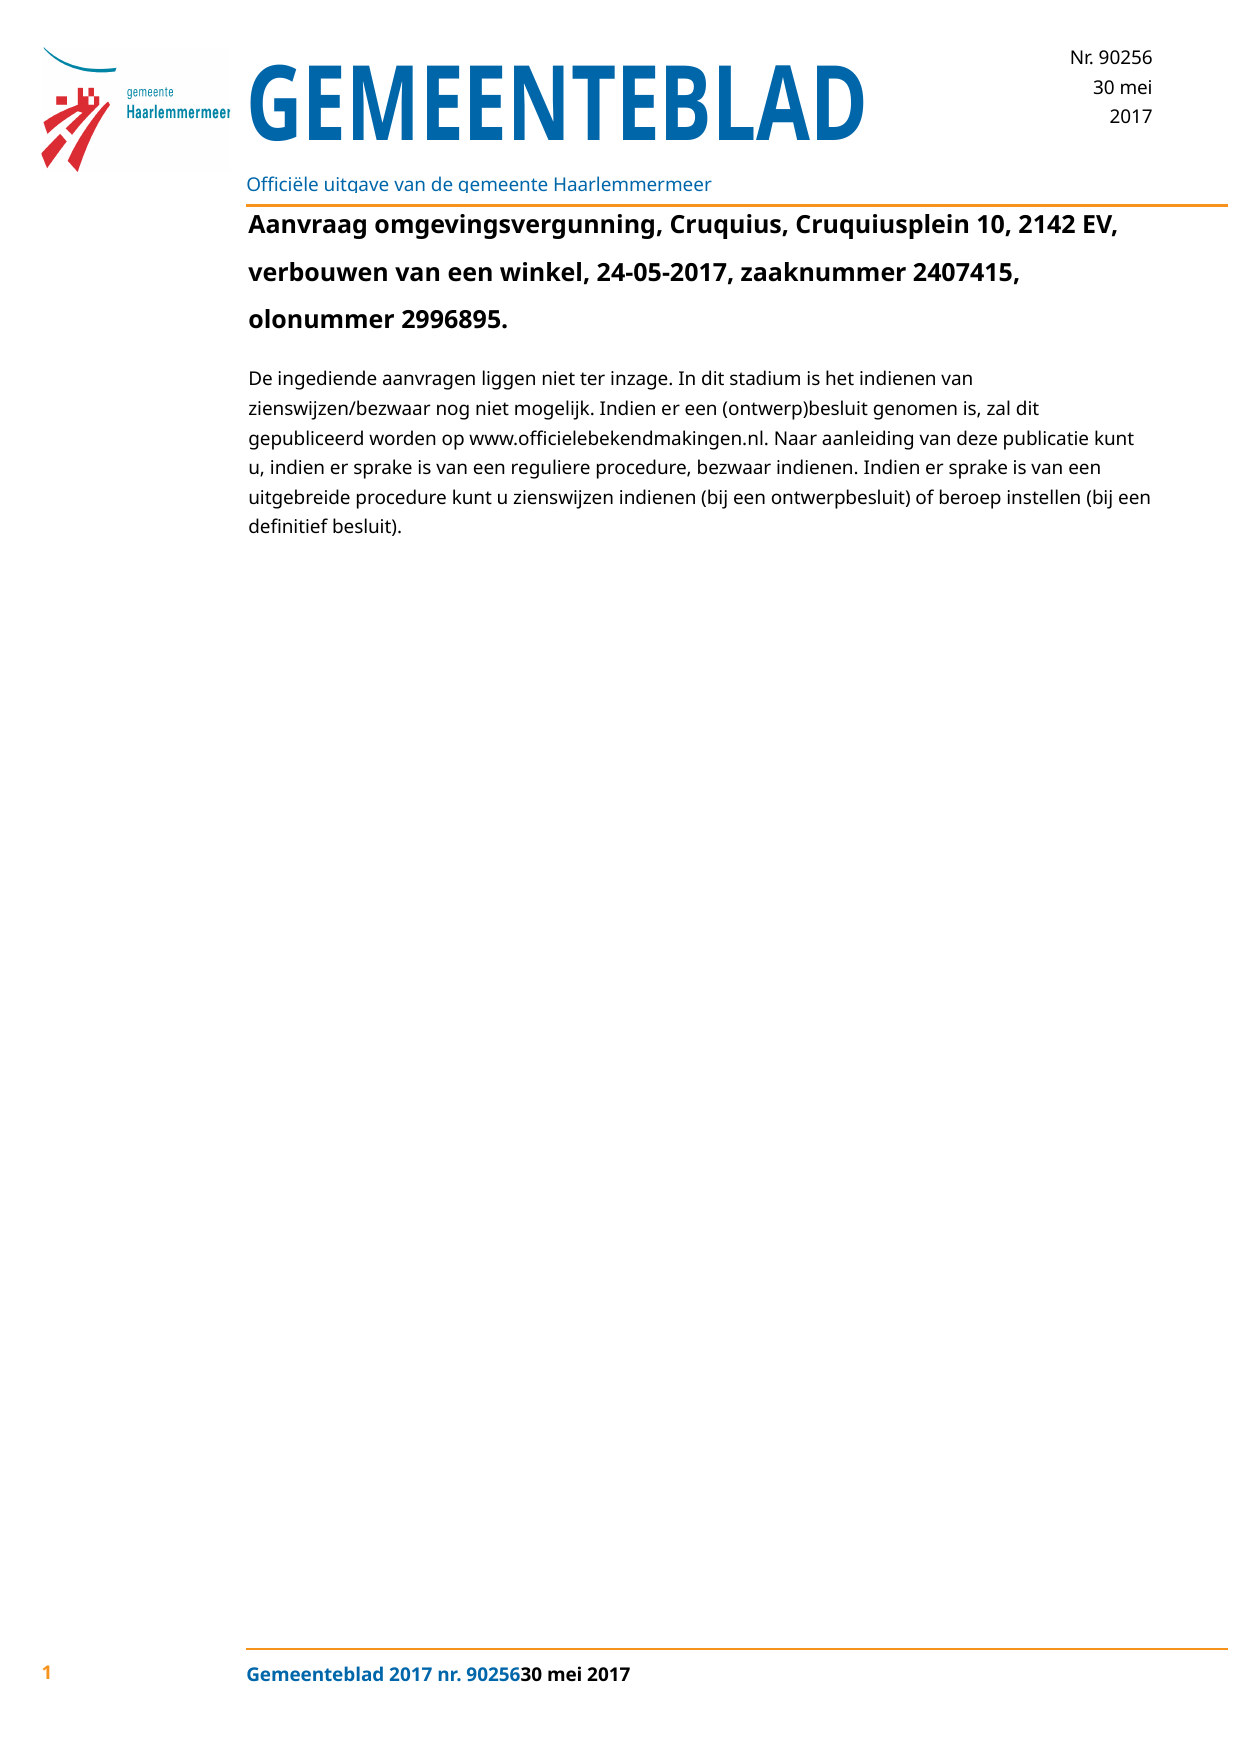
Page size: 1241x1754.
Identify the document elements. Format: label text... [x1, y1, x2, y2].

text Aanvraag omgevingsvergunning, Cruquius, Cruquiusplein 10, 2142 EV, verbouwen van een winkel, 24-05-2017, zaaknummer 2407415, olonummer 2996895. [248, 207, 1152, 336]
text De ingediende aanvragen liggen niet ter inzage. In dit stadium is het indienen van zienswijzen/bezwaar nog niet mogelijk. Indien er een (ontwerp)besluit genomen is, zal dit gepubliceerd worden op www.officielebekendmakingen.nl. Naar aanleiding van deze publicatie kunt u, indien er sprake is van een reguliere procedure, bezwaar indienen. Indien er sprake is van een uitgebreide procedure kunt u zienswijzen indienen (bij een ontwerpbesluit) of beroep instellen (bij een definitief besluit). [248, 366, 1152, 539]
picture [41, 47, 231, 172]
